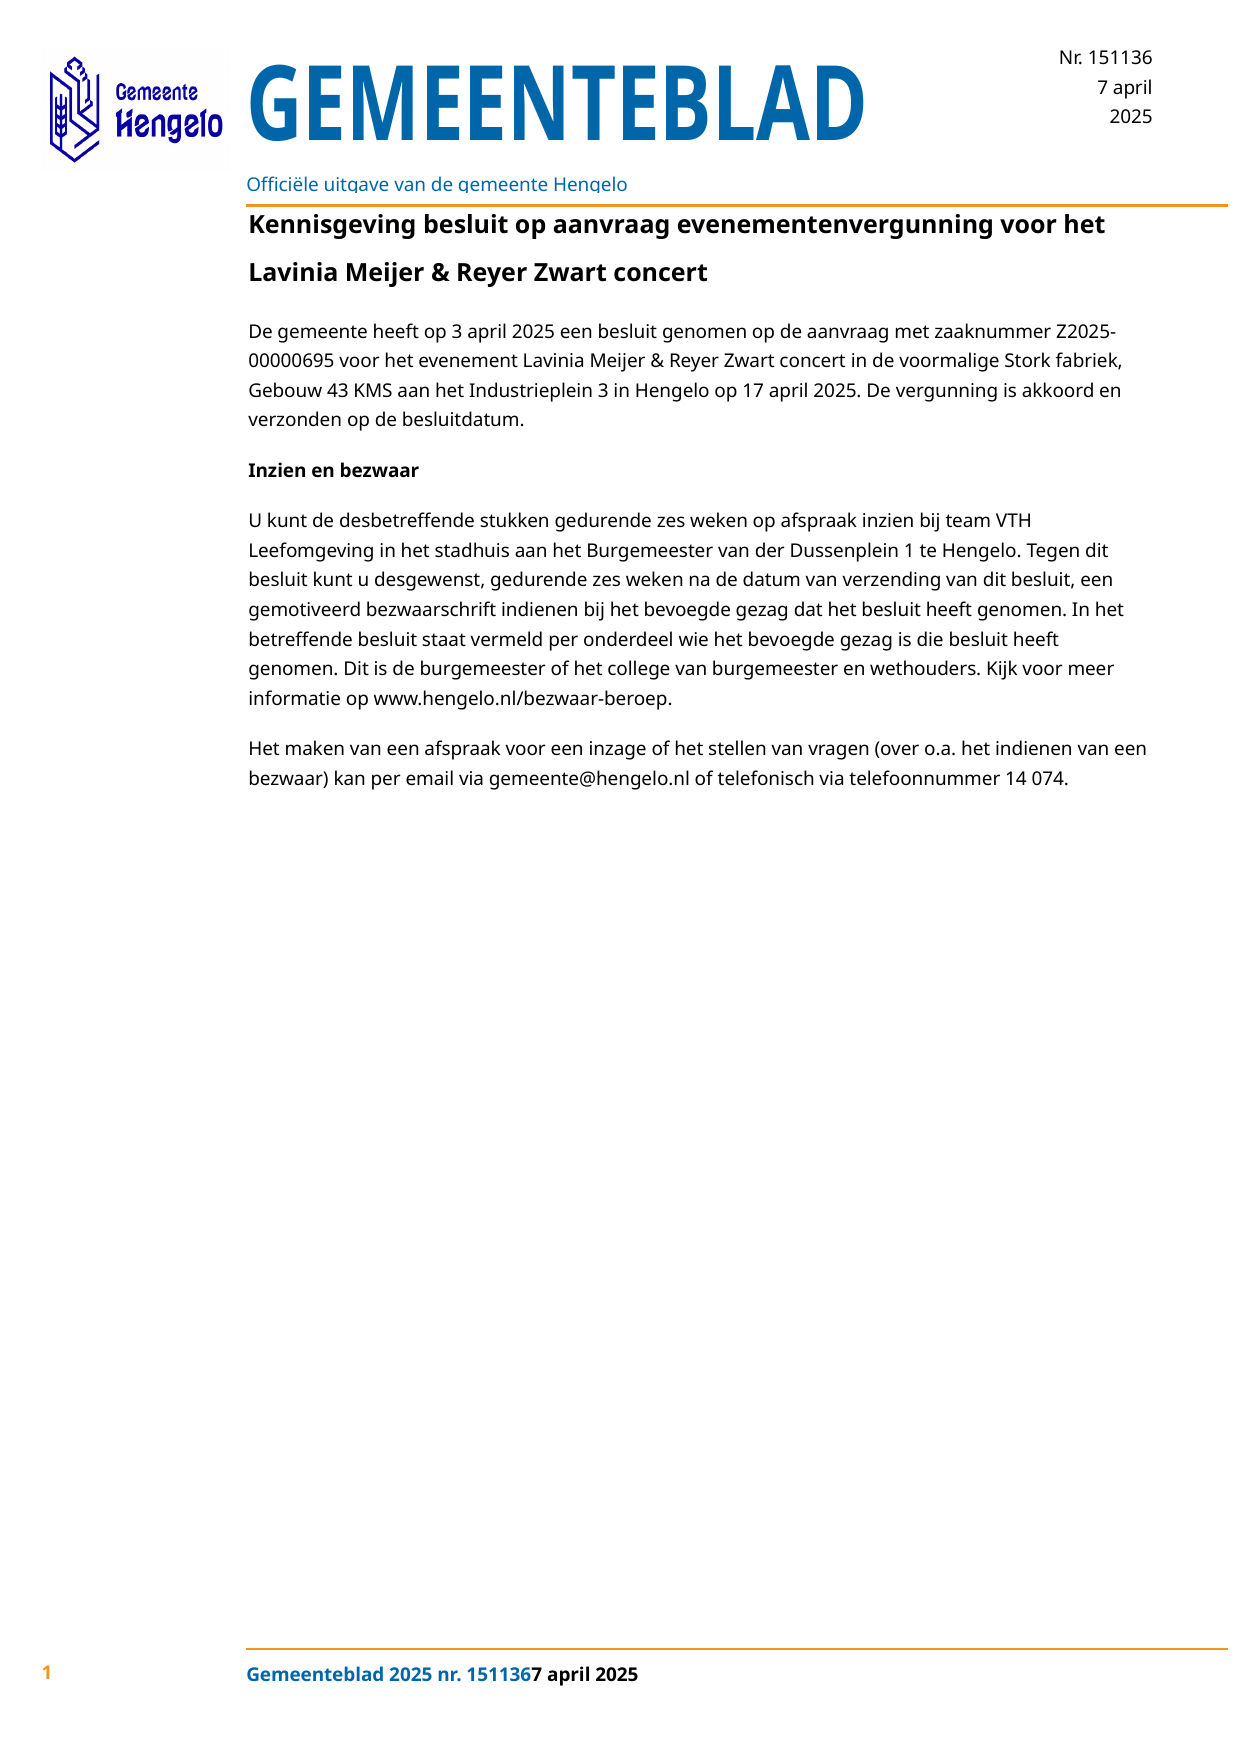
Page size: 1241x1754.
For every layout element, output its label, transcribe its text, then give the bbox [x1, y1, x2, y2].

text Het maken van een afspraak voor een inzage of het stellen van vragen (over o.a. het indienen van een bezwaar) kan per email via gemeente@hengelo.nl of telefonisch via telefoonnummer 14 074. [248, 735, 1152, 791]
text U kunt de desbetreffende stukken gedurende zes weken op afspraak inzien bij team VTH Leefomgeving in het stadhuis aan het Burgemeester van der Dussenplein 1 te Hengelo. Tegen dit besluit kunt u desgewenst, gedurende zes weken na de datum van verzending van dit besluit, een gemotiveerd bezwaarschrift indienen bij het bevoegde gezag dat het besluit heeft genomen. In het betreffende besluit staat vermeld per onderdeel wie het bevoegde gezag is die besluit heeft genomen. Dit is de burgemeester of het college van burgemeester en wethouders. Kijk voor meer informatie op www.hengelo.nl/bezwaar-beroep. [248, 507, 1152, 711]
picture [41, 47, 231, 172]
text Kennisgeving besluit op aanvraag evenementenvergunning voor het Lavinia Meijer & Reyer Zwart concert [248, 207, 1152, 288]
text Inzien en bezwaar [248, 457, 1152, 483]
text De gemeente heeft op 3 april 2025 een besluit genomen op de aanvraag met zaaknummer Z2025-00000695 voor het evenement Lavinia Meijer & Reyer Zwart concert in de voormalige Stork fabriek, Gebouw 43 KMS aan het Industrieplein 3 in Hengelo op 17 april 2025. De vergunning is akkoord en verzonden op de besluitdatum. [248, 318, 1152, 432]
